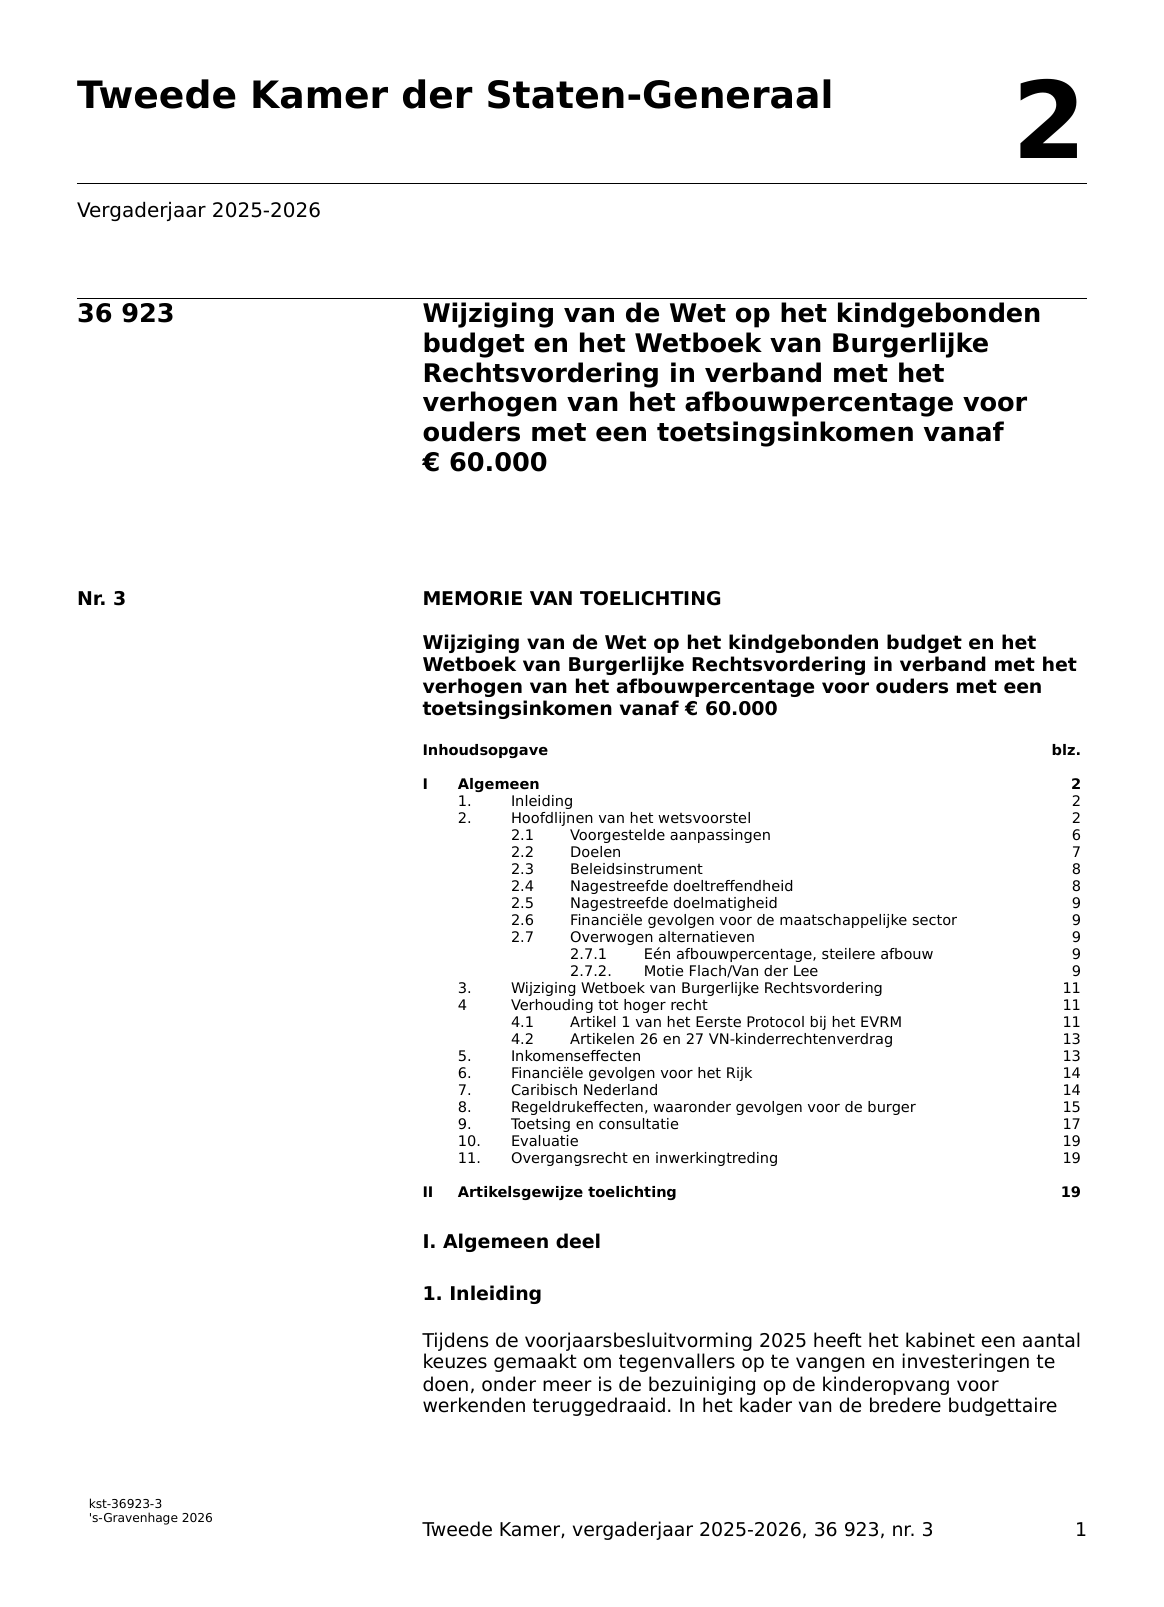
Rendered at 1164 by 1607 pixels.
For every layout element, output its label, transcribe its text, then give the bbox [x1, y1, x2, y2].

table_cell [505, 963, 564, 980]
table_cell 4.2 [505, 1031, 564, 1048]
table_cell Toetsing en consultatie [505, 1116, 1027, 1133]
table_cell Eén afbouwpercentage, steilere afbouw [638, 946, 1027, 963]
table_cell [452, 963, 505, 980]
table_cell 19 [1028, 1133, 1087, 1149]
table_cell 2. [452, 810, 505, 827]
table_cell 7 [1028, 844, 1087, 861]
table_cell 19 [1028, 1184, 1087, 1201]
table_header Inhoudsopgave [422, 742, 1027, 759]
table_cell [422, 759, 452, 776]
text kst-36923-3 [88, 1497, 323, 1511]
subtitle Nr. 3 MEMORIE VAN TOELICHTING [77, 588, 1087, 610]
table_cell [452, 861, 505, 878]
table_cell 2.4 [505, 878, 564, 895]
table_cell Artikelen 26 en 27 VN-kinderrechtenverdrag [564, 1031, 1027, 1048]
table_cell Financiële gevolgen voor de maatschappelijke sector [564, 912, 1027, 929]
table_cell [422, 997, 452, 1014]
table_cell [452, 759, 505, 776]
table_cell [564, 1167, 638, 1183]
table_cell Regeldrukeffecten, waaronder gevolgen voor de burger [505, 1099, 1027, 1116]
table_cell 9 [1028, 929, 1087, 946]
table_cell 14 [1028, 1082, 1087, 1099]
table_cell Verhouding tot hoger recht [505, 997, 1027, 1014]
table_cell 8 [1028, 861, 1087, 878]
subtitle Wijziging van de Wet op het kindgebonden budget en het Wetboek van Burgerlijke Rechtsvordering in verband met het verhogen van het afbouwpercentage voor ouders met een toetsingsinkomen vanaf € 60.000 [422, 632, 1087, 720]
text 's-Gravenhage 2026 [88, 1511, 323, 1525]
table_cell [422, 963, 452, 980]
table_cell 19 [1028, 1150, 1087, 1167]
table_cell [422, 1065, 452, 1082]
table_cell Hoofdlijnen van het wetsvoorstel [505, 810, 1027, 827]
table_cell [422, 810, 452, 827]
table_cell 10. [452, 1133, 505, 1149]
table_cell [452, 844, 505, 861]
table_cell [452, 1014, 505, 1031]
table_cell 13 [1028, 1048, 1087, 1065]
table_cell Financiële gevolgen voor het Rijk [505, 1065, 1027, 1082]
table_cell [505, 1167, 564, 1183]
table_cell [422, 844, 452, 861]
table_cell [422, 980, 452, 997]
table_cell Nagestreefde doeltreffendheid [564, 878, 1027, 895]
table_cell Artikel 1 van het Eerste Protocol bij het EVRM [564, 1014, 1027, 1031]
table_cell 2.3 [505, 861, 564, 878]
table_cell II [422, 1184, 452, 1201]
table_cell I [422, 776, 452, 793]
table_cell 2.7.2. [564, 963, 638, 980]
table_cell [505, 946, 564, 963]
table_header 2 [886, 59, 1087, 183]
table_cell [422, 1150, 452, 1167]
table_header blz. [1028, 742, 1087, 759]
table_cell [422, 895, 452, 912]
table_cell 3. [452, 980, 505, 997]
table_cell [638, 1167, 1027, 1183]
table_cell Caribisch Nederland [505, 1082, 1027, 1099]
table_cell 1. [452, 793, 505, 810]
table_cell 7. [452, 1082, 505, 1099]
table_cell 11. [452, 1150, 505, 1167]
table_cell [452, 1167, 505, 1183]
table_cell 11 [1028, 1014, 1087, 1031]
table_cell [422, 827, 452, 844]
table_cell [564, 759, 638, 776]
table_cell [638, 759, 1027, 776]
table_cell Inleiding [505, 793, 1027, 810]
table_cell [452, 895, 505, 912]
table_cell [422, 929, 452, 946]
table_cell 13 [1028, 1031, 1087, 1048]
table_cell 17 [1028, 1116, 1087, 1133]
table_cell Algemeen [452, 776, 1027, 793]
table_cell [422, 1167, 452, 1183]
table_cell [452, 878, 505, 895]
table_cell Evaluatie [505, 1133, 1027, 1149]
table_cell 9. [452, 1116, 505, 1133]
subtitle 36 923 Wijziging van de Wet op het kindgebonden budget en het Wetboek van Burgerlijke Rechtsvordering in verband met het verhogen van het afbouwpercentage voor ouders met een toetsingsinkomen vanaf € 60.000 [77, 299, 1087, 477]
table_cell [422, 1082, 452, 1099]
table_cell [1028, 1167, 1087, 1183]
table_cell 9 [1028, 912, 1087, 929]
table_cell [452, 929, 505, 946]
table_cell Voorgestelde aanpassingen [564, 827, 1027, 844]
table_cell 2.2 [505, 844, 564, 861]
table_cell 9 [1028, 963, 1087, 980]
table_cell [452, 827, 505, 844]
subtitle I. Algemeen deel [422, 1231, 1087, 1252]
table_cell [452, 1031, 505, 1048]
table_cell Wijziging Wetboek van Burgerlijke Rechtsvordering [505, 980, 1027, 997]
text Tijdens de voorjaarsbesluitvorming 2025 heeft het kabinet een aantal keuzes gemaakt om tegenvallers op te vangen en investeringen te doen, onder meer is de bezuiniging op de kinderopvang voor werkenden teruggedraaid. In het kader van de bredere budgettaire [422, 1329, 1087, 1417]
table_cell Overwogen alternatieven [564, 929, 1027, 946]
table_cell 2.6 [505, 912, 564, 929]
table_cell 8 [1028, 878, 1087, 895]
table_cell 6 [1028, 827, 1087, 844]
table_header Tweede Kamer der Staten-Generaal [77, 59, 886, 183]
table_cell Vergaderjaar 2025-2026 [77, 184, 1087, 298]
table_cell 4.1 [505, 1014, 564, 1031]
table_cell [422, 1133, 452, 1149]
table_cell [422, 912, 452, 929]
table_cell 2.1 [505, 827, 564, 844]
table_cell 2 [1028, 776, 1087, 793]
table_cell 2 [1028, 793, 1087, 810]
table_cell Doelen [564, 844, 1027, 861]
table_cell 9 [1028, 946, 1087, 963]
table_cell [452, 912, 505, 929]
table_cell 11 [1028, 997, 1087, 1014]
table_cell [422, 946, 452, 963]
table_cell 6. [452, 1065, 505, 1082]
table_cell [422, 1048, 452, 1065]
table_cell [1028, 759, 1087, 776]
table_cell 2 [1028, 810, 1087, 827]
subtitle 1. Inleiding [422, 1282, 1087, 1304]
table_cell 5. [452, 1048, 505, 1065]
table_cell Nagestreefde doelmatigheid [564, 895, 1027, 912]
table_cell [422, 878, 452, 895]
table_cell [422, 793, 452, 810]
table_cell 2.7.1 [564, 946, 638, 963]
table_cell Inkomenseffecten [505, 1048, 1027, 1065]
table_cell Beleidsinstrument [564, 861, 1027, 878]
table_cell [505, 759, 564, 776]
table_cell [422, 1014, 452, 1031]
table_cell [452, 946, 505, 963]
table_cell 15 [1028, 1099, 1087, 1116]
table_cell 11 [1028, 980, 1087, 997]
table_cell 2.5 [505, 895, 564, 912]
table_cell 2.7 [505, 929, 564, 946]
table_cell [422, 1116, 452, 1133]
table_cell 4 [452, 997, 505, 1014]
table_cell 14 [1028, 1065, 1087, 1082]
table_cell 8. [452, 1099, 505, 1116]
table_cell Overgangsrecht en inwerkingtreding [505, 1150, 1027, 1167]
table_cell 9 [1028, 895, 1087, 912]
table_cell [422, 861, 452, 878]
table_cell Motie Flach/Van der Lee [638, 963, 1027, 980]
table_cell [422, 1031, 452, 1048]
table_cell Artikelsgewijze toelichting [452, 1184, 1027, 1201]
table_cell [422, 1099, 452, 1116]
